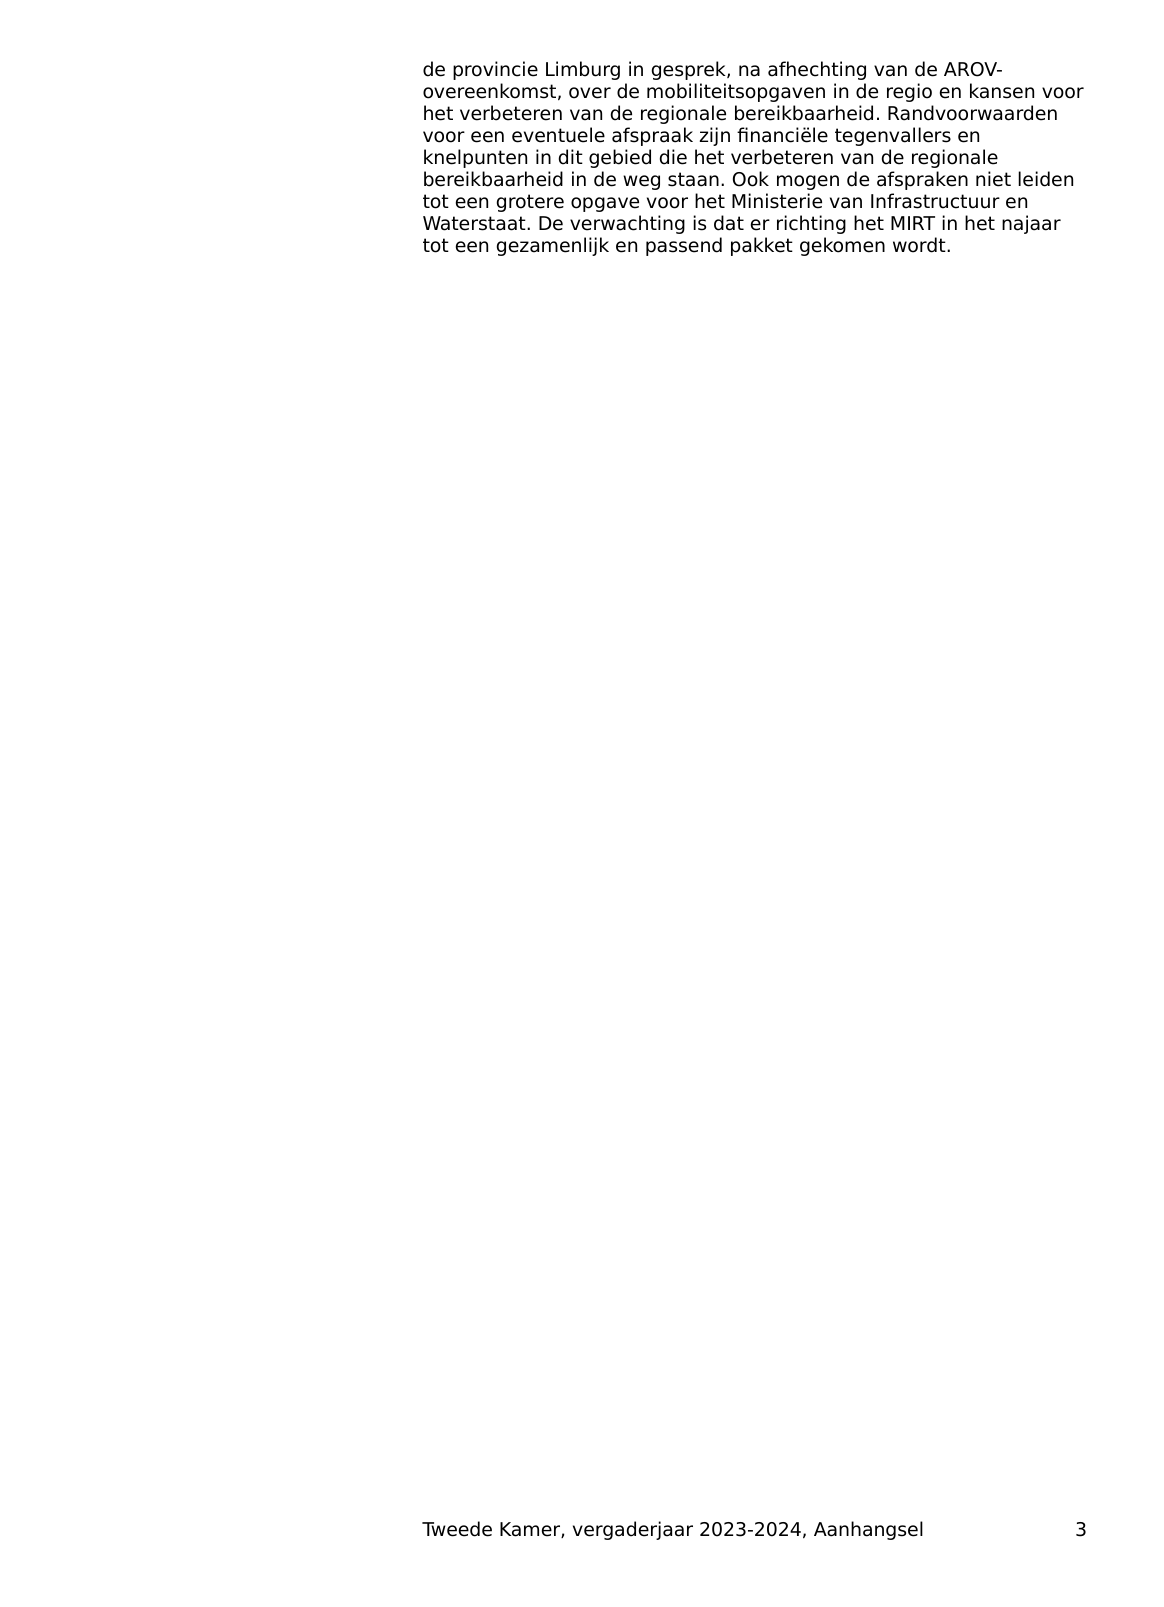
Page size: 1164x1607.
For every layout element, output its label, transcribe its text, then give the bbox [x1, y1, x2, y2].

text de provincie Limburg in gesprek, na afhechting van de AROV-overeenkomst, over de mobiliteitsopgaven in de regio en kansen voor het verbeteren van de regionale bereikbaarheid. Randvoorwaarden voor een eventuele afspraak zijn financiële tegenvallers en knelpunten in dit gebied die het verbeteren van de regionale bereikbaarheid in de weg staan. Ook mogen de afspraken niet leiden tot een grotere opgave voor het Ministerie van Infrastructuur en Waterstaat. De verwachting is dat er richting het MIRT in het najaar tot een gezamenlijk en passend pakket gekomen wordt. [422, 59, 1087, 257]
